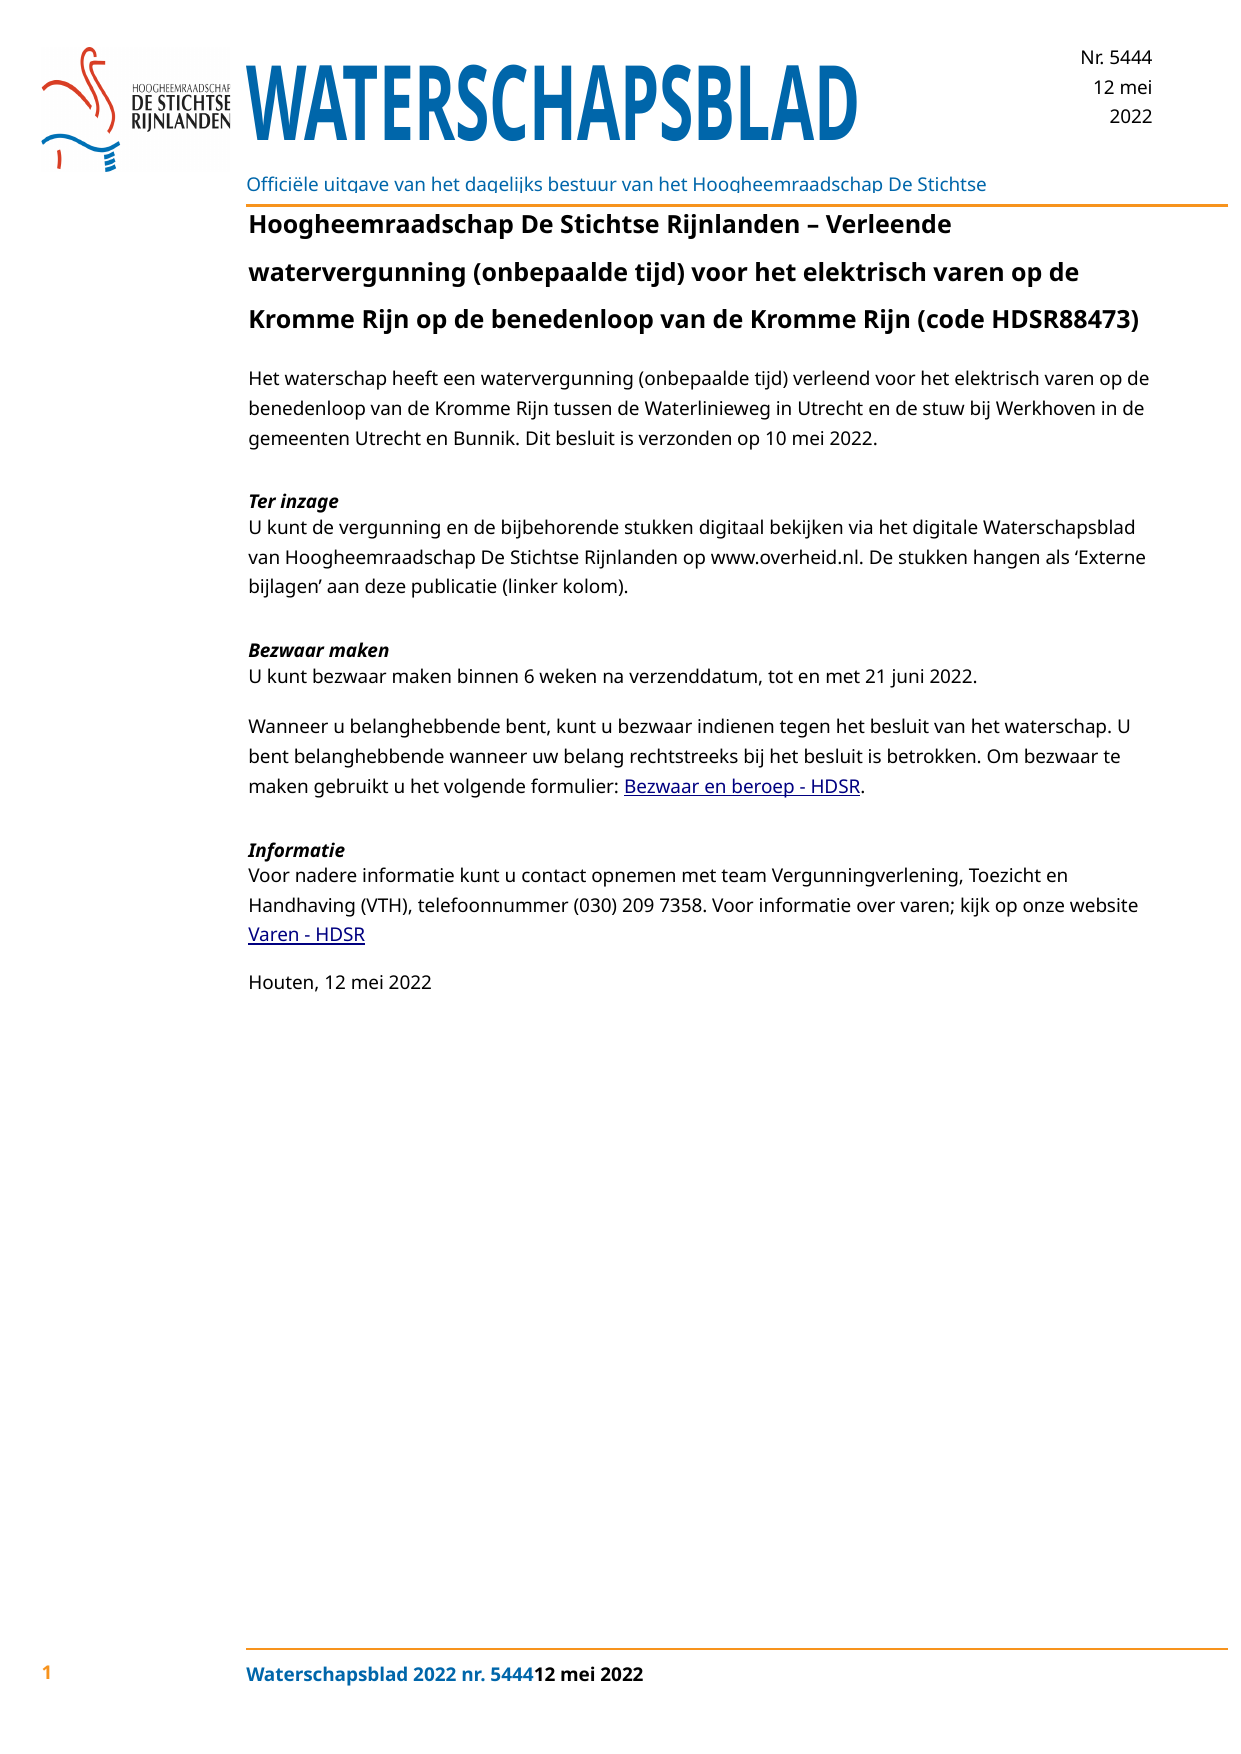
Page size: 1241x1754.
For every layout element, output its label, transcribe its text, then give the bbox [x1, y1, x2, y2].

text Hoogheemraadschap De Stichtse Rijnlanden – Verleende watervergunning (onbepaalde tijd) voor het elektrisch varen op de Kromme Rijn op de benedenloop van de Kromme Rijn (code HDSR88473) [248, 207, 1152, 336]
text Voor nadere informatie kunt u contact opnemen met team Vergunningverlening, Toezicht en Handhaving (VTH), telefoonnummer (030) 209 7358. Voor informatie over varen; kijk op onze website Varen - HDSR [248, 862, 1152, 947]
picture [41, 47, 231, 172]
text Wanneer u belanghebbende bent, kunt u bezwaar indienen tegen het besluit van het waterschap. U bent belanghebbende wanneer uw belang rechtstreeks bij het besluit is betrokken. Om bezwaar te maken gebruikt u het volgende formulier: Bezwaar en beroep - HDSR. [248, 714, 1152, 798]
text Het waterschap heeft een watervergunning (onbepaalde tijd) verleend voor het elektrisch varen op de benedenloop van de Kromme Rijn tussen de Waterlinieweg in Utrecht en de stuw bij Werkhoven in de gemeenten Utrecht en Bunnik. Dit besluit is verzonden op 10 mei 2022. [248, 366, 1152, 450]
text Informatie [248, 837, 1152, 862]
text U kunt bezwaar maken binnen 6 weken na verzenddatum, tot en met 21 juni 2022. [248, 663, 1152, 689]
text Bezwaar maken [248, 637, 1152, 663]
text Ter inzage [248, 489, 1152, 514]
text Houten, 12 mei 2022 [248, 969, 1152, 995]
text U kunt de vergunning en de bijbehorende stukken digitaal bekijken via het digitale Waterschapsblad van Hoogheemraadschap De Stichtse Rijnlanden op www.overheid.nl. De stukken hangen als ‘Externe bijlagen’ aan deze publicatie (linker kolom). [248, 514, 1152, 599]
